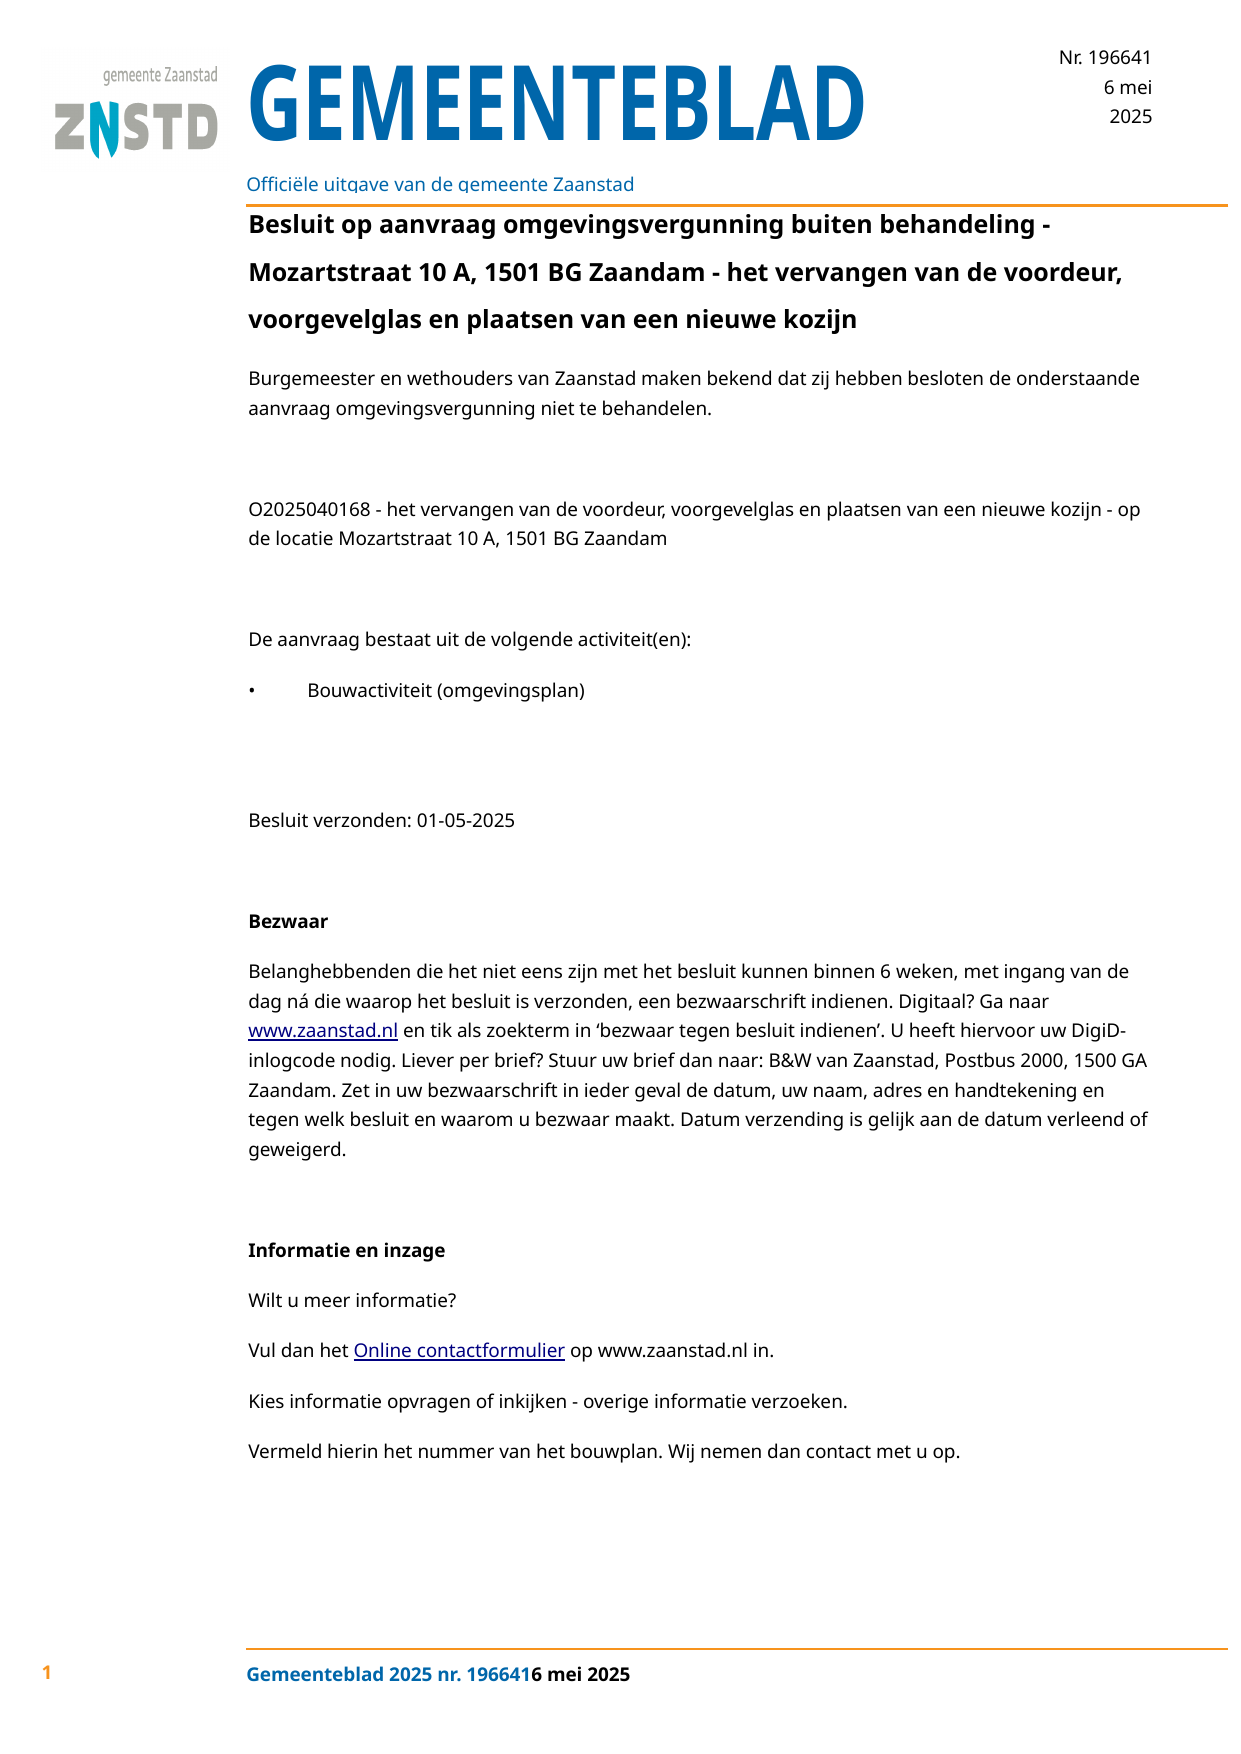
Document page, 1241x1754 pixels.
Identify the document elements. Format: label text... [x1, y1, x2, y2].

picture [41, 47, 231, 172]
text De aanvraag bestaat uit de volgende activiteit(en): [248, 626, 1152, 652]
text Bezwaar [248, 908, 1152, 934]
text Vermeld hierin het nummer van het bouwplan. Wij nemen dan contact met u op. [248, 1438, 1152, 1464]
text Informatie en inzage [248, 1237, 1152, 1262]
list Bouwactiviteit (omgevingsplan) [248, 677, 1152, 702]
text Vul dan het Online contactformulier op www.zaanstad.nl in. [248, 1338, 1152, 1363]
text O2025040168 - het vervangen van de voordeur, voorgevelglas en plaatsen van een nieuwe kozijn - op de locatie Mozartstraat 10 A, 1501 BG Zaandam [248, 496, 1152, 551]
text Besluit op aanvraag omgevingsvergunning buiten behandeling - Mozartstraat 10 A, 1501 BG Zaandam - het vervangen van de voordeur, voorgevelglas en plaatsen van een nieuwe kozijn [248, 207, 1152, 336]
text Burgemeester en wethouders van Zaanstad maken bekend dat zij hebben besloten de onderstaande aanvraag omgevingsvergunning niet te behandelen. [248, 366, 1152, 421]
text Kies informatie opvragen of inkijken - overige informatie verzoeken. [248, 1388, 1152, 1414]
text Besluit verzonden: 01-05-2025 [248, 807, 1152, 833]
text Wilt u meer informatie? [248, 1287, 1152, 1313]
text Belanghebbenden die het niet eens zijn met het besluit kunnen binnen 6 weken, met ingang van de dag ná die waarop het besluit is verzonden, een bezwaarschrift indienen. Digitaal? Ga naar www.zaanstad.nl en tik als zoekterm in ‘bezwaar tegen besluit indienen’. U heeft hiervoor uw DigiD-inlogcode nodig. Liever per brief? Stuur uw brief dan naar: B&W van Zaanstad, Postbus 2000, 1500 GA Zaandam. Zet in uw bezwaarschrift in ieder geval de datum, uw naam, adres en handtekening en tegen welk besluit en waarom u bezwaar maakt. Datum verzending is gelijk aan de datum verleend of geweigerd. [248, 958, 1152, 1162]
